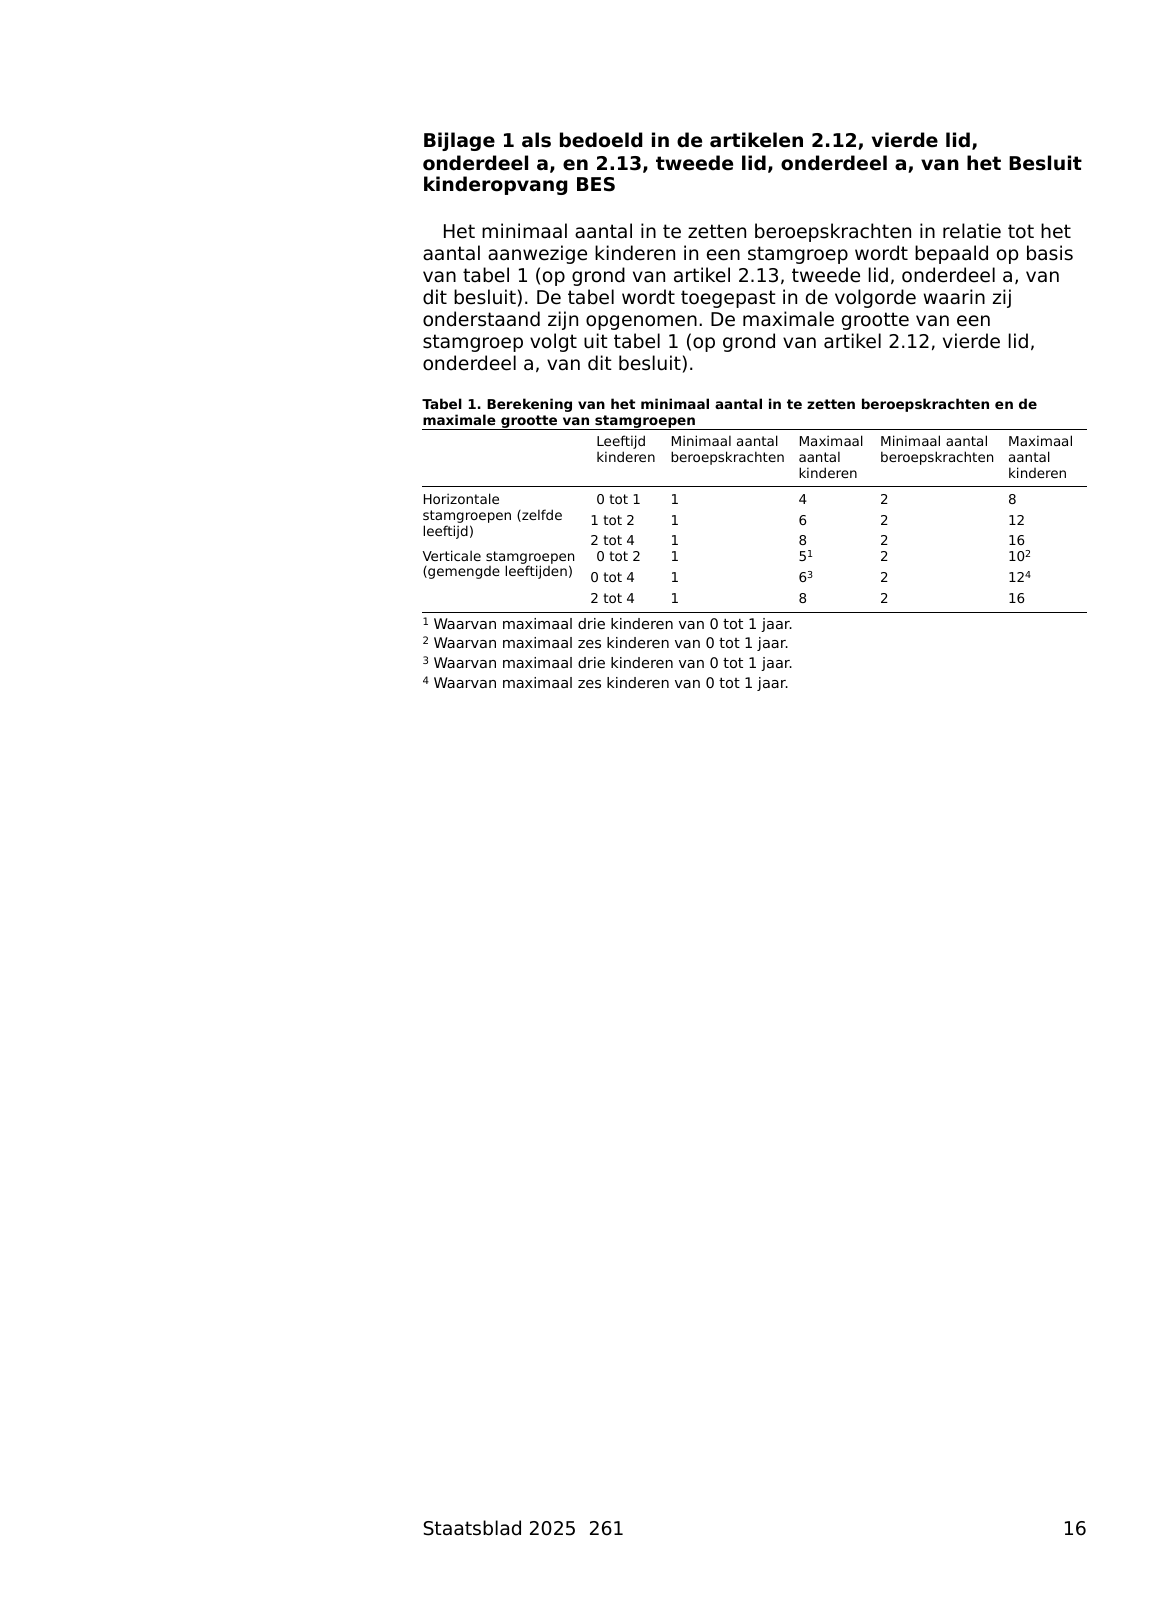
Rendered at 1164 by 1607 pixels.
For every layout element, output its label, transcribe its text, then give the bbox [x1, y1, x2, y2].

table_cell Leeftijd kinderen [590, 430, 664, 486]
table_cell 1 [665, 508, 792, 528]
table_cell 0 tot 4 [590, 569, 664, 590]
table_cell 12 [1002, 508, 1087, 528]
table_cell 0 tot 2 [590, 549, 664, 569]
table_cell Maximaal aantal kinderen [792, 430, 874, 486]
table_cell 63 [792, 569, 874, 590]
table_cell 8 [792, 528, 874, 548]
table_cell 2 [874, 549, 1002, 569]
table_cell 2 [874, 569, 1002, 590]
table_cell 2 [874, 590, 1002, 612]
table_cell 2 tot 4 [590, 528, 664, 548]
table_cell 8 [1002, 487, 1087, 508]
table_cell 16 [1002, 528, 1087, 548]
table_cell 0 tot 1 [590, 487, 664, 508]
table_cell 8 [792, 590, 874, 612]
table_cell 1 [665, 528, 792, 548]
text Het minimaal aantal in te zetten beroepskrachten in relatie tot het aantal aanwezige kinderen in een stamgroep wordt bepaald op basis van tabel 1 (op grond van artikel 2.13, tweede lid, onderdeel a, van dit besluit). De tabel wordt toegepast in de volgorde waarin zij onderstaand zijn opgenomen. De maximale grootte van een stamgroep volgt uit tabel 1 (op grond van artikel 2.12, vierde lid, onderdeel a, van dit besluit). [422, 221, 1087, 375]
table_cell 2 [874, 508, 1002, 528]
subtitle Bijlage 1 als bedoeld in de artikelen 2.12, vierde lid, onderdeel a, en 2.13, tweede lid, onderdeel a, van het Besluit kinderopvang BES [422, 130, 1087, 196]
table_cell 51 [792, 549, 874, 569]
table_cell 1 tot 2 [590, 508, 664, 528]
table_cell 1 Waarvan maximaal drie kinderen van 0 tot 1 jaar. 2 Waarvan maximaal zes kinderen van 0 tot 1 jaar. 3 Waarvan maximaal drie kinderen van 0 tot 1 jaar. 4 Waarvan maximaal zes kinderen van 0 tot 1 jaar. [422, 613, 1087, 692]
table_cell Maximaal aantal kinderen [1002, 430, 1087, 486]
table_cell Minimaal aantal beroepskrachten [665, 430, 792, 486]
table_cell 4 [792, 487, 874, 508]
table_cell 1 [665, 590, 792, 612]
table_cell 2 tot 4 [590, 590, 664, 612]
table_cell 1 [665, 487, 792, 508]
table_cell 2 [874, 528, 1002, 548]
table_cell 102 [1002, 549, 1087, 569]
table_cell 1 [665, 549, 792, 569]
table_cell 1 [665, 569, 792, 590]
table_header Tabel 1. Berekening van het minimaal aantal in te zetten beroepskrachten en de maximale grootte van stamgroepen [422, 397, 1087, 428]
table_cell 16 [1002, 590, 1087, 612]
table_cell [422, 430, 590, 486]
table_cell 6 [792, 508, 874, 528]
table_cell 2 [874, 487, 1002, 508]
table_cell Minimaal aantal beroepskrachten [874, 430, 1002, 486]
table_cell 124 [1002, 569, 1087, 590]
table_cell Verticale stamgroepen (gemengde leeftijden) [422, 549, 590, 612]
table_cell Horizontale stamgroepen (zelfde leeftijd) [422, 487, 590, 548]
